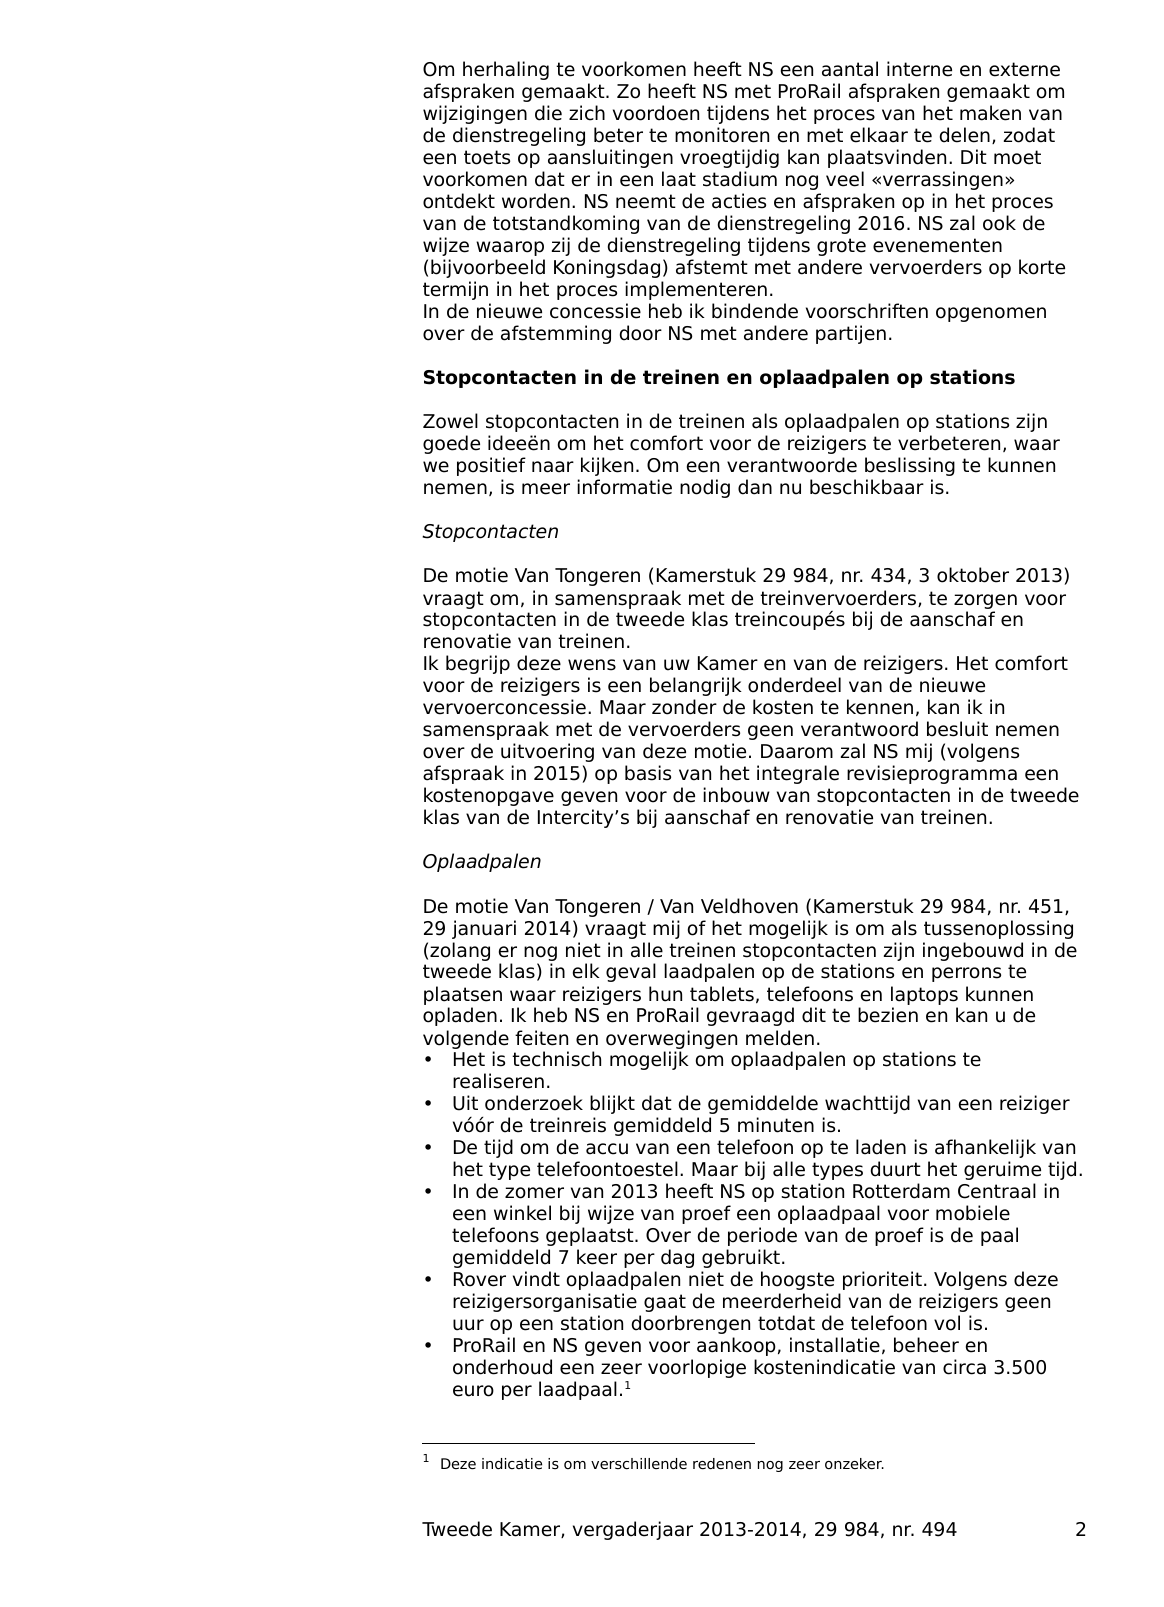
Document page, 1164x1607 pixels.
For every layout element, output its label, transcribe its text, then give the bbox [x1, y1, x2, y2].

text Zowel stopcontacten in de treinen als oplaadpalen op stations zijn goede ideeën om het comfort voor de reizigers te verbeteren, waar we positief naar kijken. Om een verantwoorde beslissing te kunnen nemen, is meer informatie nodig dan nu beschikbaar is. [422, 411, 1087, 499]
text • Uit onderzoek blijkt dat de gemiddelde wachttijd van een reiziger vóór de treinreis gemiddeld 5 minuten is. [422, 1093, 1087, 1137]
text • ProRail en NS geven voor aankoop, installatie, beheer en onderhoud een zeer voorlopige kostenindicatie van circa 3.500 euro per laadpaal. [422, 1335, 1087, 1401]
subtitle Stopcontacten [422, 521, 1087, 543]
text Deze indicatie is om verschillende redenen nog zeer onzeker. [422, 1452, 1087, 1474]
text Ik begrijp deze wens van uw Kamer en van de reizigers. Het comfort voor de reizigers is een belangrijk onderdeel van de nieuwe vervoerconcessie. Maar zonder de kosten te kennen, kan ik in samenspraak met de vervoerders geen verantwoord besluit nemen over de uitvoering van deze motie. Daarom zal NS mij (volgens afspraak in 2015) op basis van het integrale revisieprogramma een kostenopgave geven voor de inbouw van stopcontacten in de tweede klas van de Intercity’s bij aanschaf en renovatie van treinen. [422, 653, 1087, 829]
text Om herhaling te voorkomen heeft NS een aantal interne en externe afspraken gemaakt. Zo heeft NS met ProRail afspraken gemaakt om wijzigingen die zich voordoen tijdens het proces van het maken van de dienstregeling beter te monitoren en met elkaar te delen, zodat een toets op aansluitingen vroegtijdig kan plaatsvinden. Dit moet voorkomen dat er in een laat stadium nog veel «verrassingen» ontdekt worden. NS neemt de acties en afspraken op in het proces van de totstandkoming van de dienstregeling 2016. NS zal ook de wijze waarop zij de dienstregeling tijdens grote evenementen (bijvoorbeeld Koningsdag) afstemt met andere vervoerders op korte termijn in het proces implementeren. [422, 59, 1087, 301]
subtitle Oplaadpalen [422, 851, 1087, 873]
text De motie Van Tongeren (Kamerstuk 29 984, nr. 434, 3 oktober 2013) vraagt om, in samenspraak met de treinvervoerders, te zorgen voor stopcontacten in de tweede klas treincoupés bij de aanschaf en renovatie van treinen. [422, 565, 1087, 653]
text In de nieuwe concessie heb ik bindende voorschriften opgenomen over de afstemming door NS met andere partijen. [422, 301, 1087, 345]
text • De tijd om de accu van een telefoon op te laden is afhankelijk van het type telefoontoestel. Maar bij alle types duurt het geruime tijd. [422, 1137, 1087, 1181]
text • Rover vindt oplaadpalen niet de hoogste prioriteit. Volgens deze reizigersorganisatie gaat de meerderheid van de reizigers geen uur op een station doorbrengen totdat de telefoon vol is. [422, 1269, 1087, 1335]
text • In de zomer van 2013 heeft NS op station Rotterdam Centraal in een winkel bij wijze van proef een oplaadpaal voor mobiele telefoons geplaatst. Over de periode van de proef is de paal gemiddeld 7 keer per dag gebruikt. [422, 1181, 1087, 1269]
subtitle Stopcontacten in de treinen en oplaadpalen op stations [422, 367, 1087, 389]
text De motie Van Tongeren / Van Veldhoven (Kamerstuk 29 984, nr. 451, 29 januari 2014) vraagt mij of het mogelijk is om als tussenoplossing (zolang er nog niet in alle treinen stopcontacten zijn ingebouwd in de tweede klas) in elk geval laadpalen op de stations en perrons te plaatsen waar reizigers hun tablets, telefoons en laptops kunnen opladen. Ik heb NS en ProRail gevraagd dit te bezien en kan u de volgende feiten en overwegingen melden. [422, 896, 1087, 1049]
text • Het is technisch mogelijk om oplaadpalen op stations te realiseren. [422, 1049, 1087, 1093]
